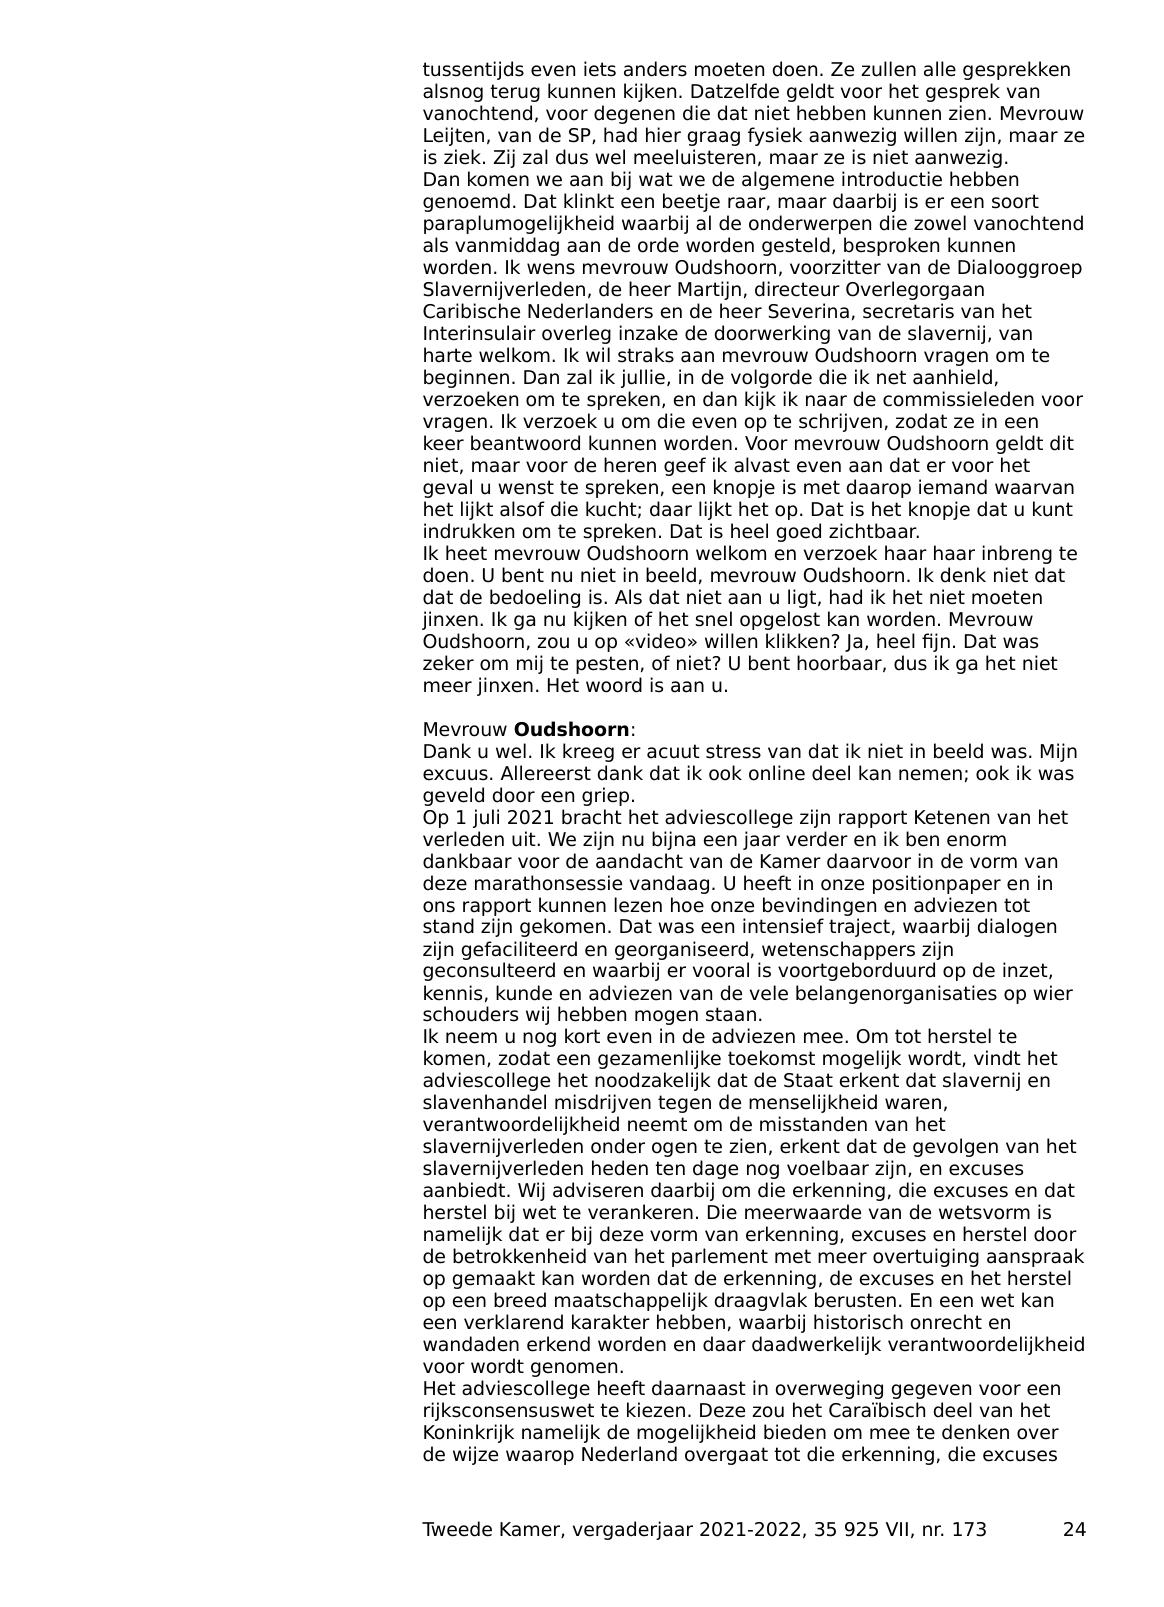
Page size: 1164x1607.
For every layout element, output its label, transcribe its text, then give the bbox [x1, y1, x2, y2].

text Mevrouw Oudshoorn: [422, 719, 1087, 741]
text Op 1 juli 2021 bracht het adviescollege zijn rapport Ketenen van het verleden uit. We zijn nu bijna een jaar verder en ik ben enorm dankbaar voor de aandacht van de Kamer daarvoor in de vorm van deze marathonsessie vandaag. U heeft in onze positionpaper en in ons rapport kunnen lezen hoe onze bevindingen en adviezen tot stand zijn gekomen. Dat was een intensief traject, waarbij dialogen zijn gefaciliteerd en georganiseerd, wetenschappers zijn geconsulteerd en waarbij er vooral is voortgeborduurd op de inzet, kennis, kunde en adviezen van de vele belangenorganisaties op wier schouders wij hebben mogen staan. [422, 807, 1087, 1026]
text Ik heet mevrouw Oudshoorn welkom en verzoek haar haar inbreng te doen. U bent nu niet in beeld, mevrouw Oudshoorn. Ik denk niet dat dat de bedoeling is. Als dat niet aan u ligt, had ik het niet moeten jinxen. Ik ga nu kijken of het snel opgelost kan worden. Mevrouw Oudshoorn, zou u op «video» willen klikken? Ja, heel fijn. Dat was zeker om mij te pesten, of niet? U bent hoorbaar, dus ik ga het niet meer jinxen. Het woord is aan u. [422, 543, 1087, 696]
text Het adviescollege heeft daarnaast in overweging gegeven voor een rijksconsensuswet te kiezen. Deze zou het Caraïbisch deel van het Koninkrijk namelijk de mogelijkheid bieden om mee te denken over de wijze waarop Nederland overgaat tot die erkenning, die excuses [422, 1378, 1087, 1466]
text tussentijds even iets anders moeten doen. Ze zullen alle gesprekken alsnog terug kunnen kijken. Datzelfde geldt voor het gesprek van vanochtend, voor degenen die dat niet hebben kunnen zien. Mevrouw Leijten, van de SP, had hier graag fysiek aanwezig willen zijn, maar ze is ziek. Zij zal dus wel meeluisteren, maar ze is niet aanwezig. [422, 59, 1087, 169]
text Ik neem u nog kort even in de adviezen mee. Om tot herstel te komen, zodat een gezamenlijke toekomst mogelijk wordt, vindt het adviescollege het noodzakelijk dat de Staat erkent dat slavernij en slavenhandel misdrijven tegen de menselijkheid waren, verantwoordelijkheid neemt om de misstanden van het slavernijverleden onder ogen te zien, erkent dat de gevolgen van het slavernijverleden heden ten dage nog voelbaar zijn, en excuses aanbiedt. Wij adviseren daarbij om die erkenning, die excuses en dat herstel bij wet te verankeren. Die meerwaarde van de wetsvorm is namelijk dat er bij deze vorm van erkenning, excuses en herstel door de betrokkenheid van het parlement met meer overtuiging aanspraak op gemaakt kan worden dat de erkenning, de excuses en het herstel op een breed maatschappelijk draagvlak berusten. En een wet kan een verklarend karakter hebben, waarbij historisch onrecht en wandaden erkend worden en daar daadwerkelijk verantwoordelijkheid voor wordt genomen. [422, 1026, 1087, 1378]
text Dank u wel. Ik kreeg er acuut stress van dat ik niet in beeld was. Mijn excuus. Allereerst dank dat ik ook online deel kan nemen; ook ik was geveld door een griep. [422, 741, 1087, 807]
text Dan komen we aan bij wat we de algemene introductie hebben genoemd. Dat klinkt een beetje raar, maar daarbij is er een soort paraplumogelijkheid waarbij al de onderwerpen die zowel vanochtend als vanmiddag aan de orde worden gesteld, besproken kunnen worden. Ik wens mevrouw Oudshoorn, voorzitter van de Dialooggroep Slavernijverleden, de heer Martijn, directeur Overlegorgaan Caribische Nederlanders en de heer Severina, secretaris van het Interinsulair overleg inzake de doorwerking van de slavernij, van harte welkom. Ik wil straks aan mevrouw Oudshoorn vragen om te beginnen. Dan zal ik jullie, in de volgorde die ik net aanhield, verzoeken om te spreken, en dan kijk ik naar de commissieleden voor vragen. Ik verzoek u om die even op te schrijven, zodat ze in een keer beantwoord kunnen worden. Voor mevrouw Oudshoorn geldt dit niet, maar voor de heren geef ik alvast even aan dat er voor het geval u wenst te spreken, een knopje is met daarop iemand waarvan het lijkt alsof die kucht; daar lijkt het op. Dat is het knopje dat u kunt indrukken om te spreken. Dat is heel goed zichtbaar. [422, 169, 1087, 543]
